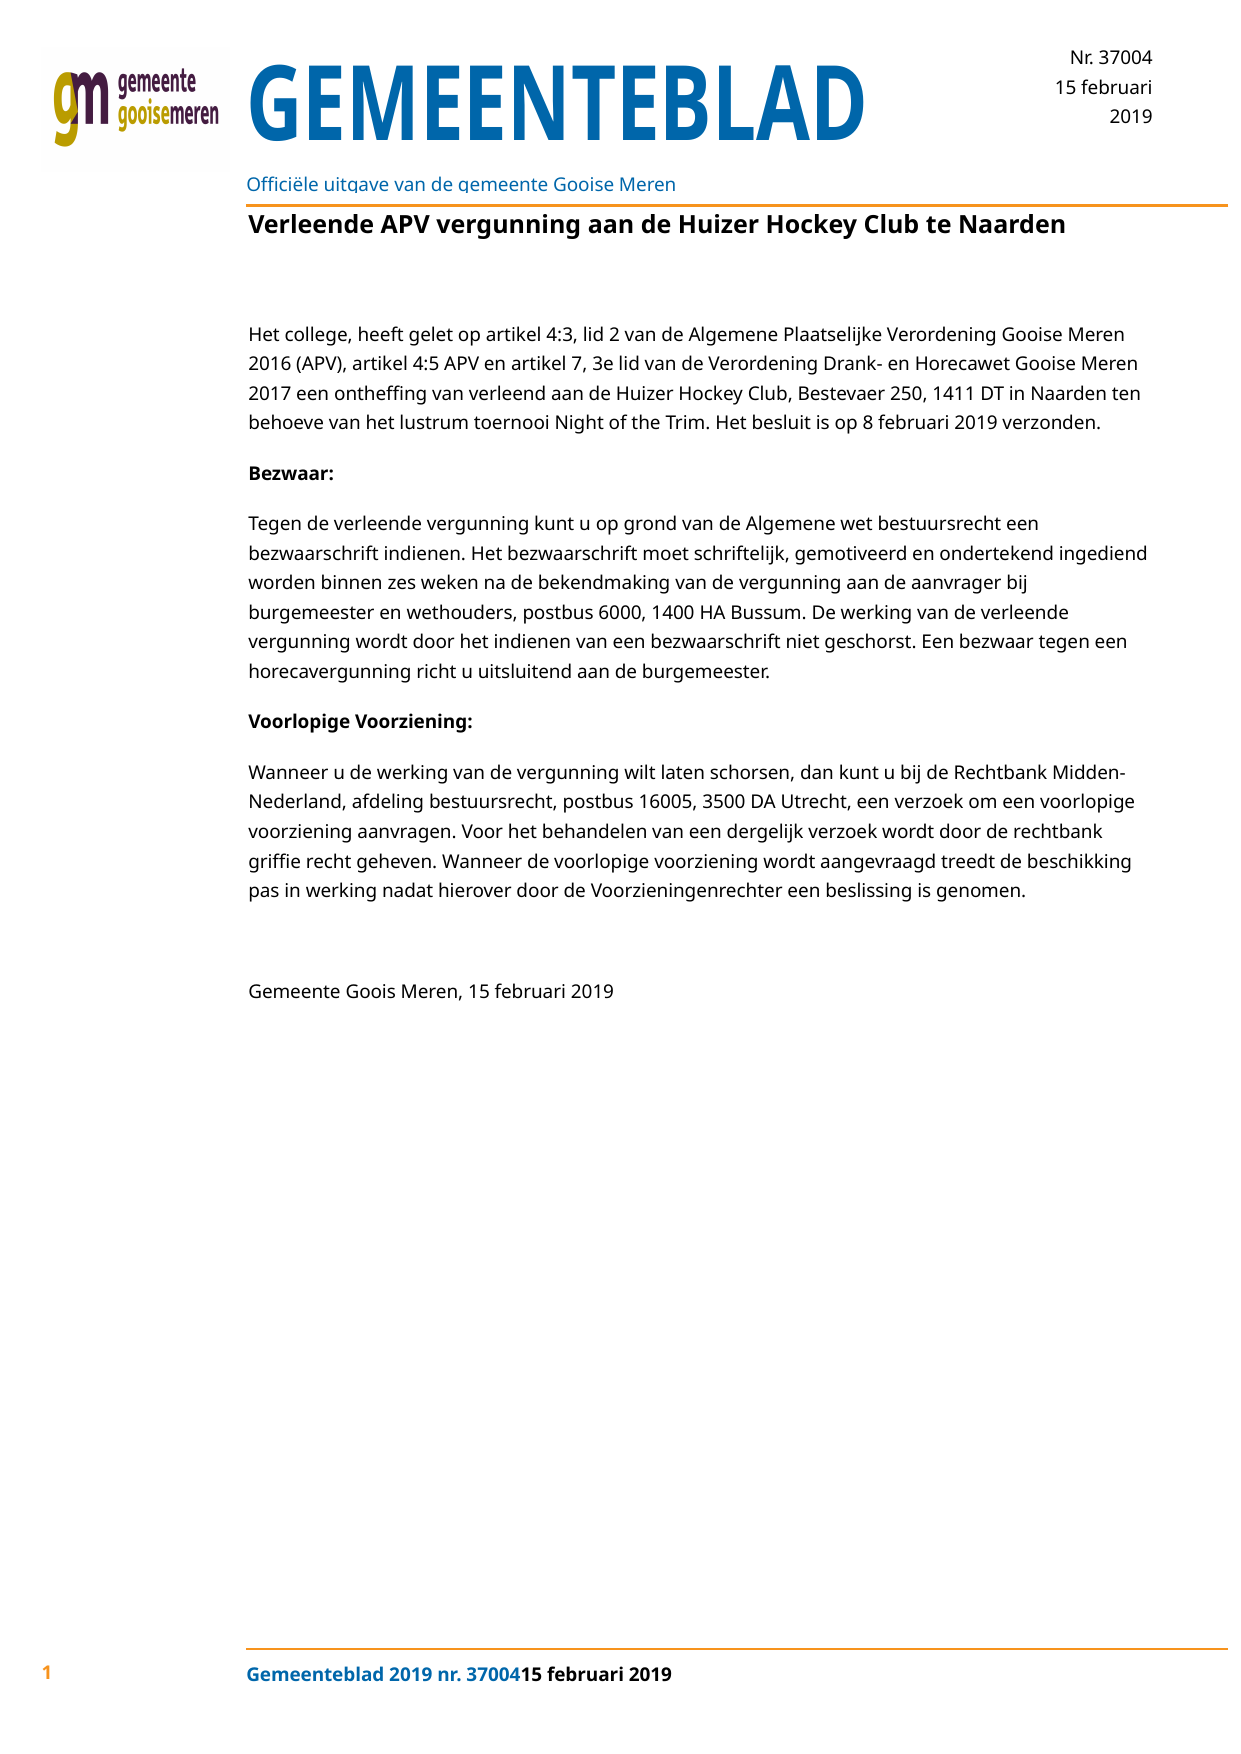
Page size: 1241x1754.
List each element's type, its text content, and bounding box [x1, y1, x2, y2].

text Verleende APV vergunning aan de Huizer Hockey Club te Naarden [248, 207, 1152, 241]
picture [41, 47, 231, 172]
text Voorlopige Voorziening: [248, 709, 1152, 734]
text Wanneer u de werking van de vergunning wilt laten schorsen, dan kunt u bij de Rechtbank Midden-Nederland, afdeling bestuursrecht, postbus 16005, 3500 DA Utrecht, een verzoek om een voorlopige voorziening aanvragen. Voor het behandelen van een dergelijk verzoek wordt door de rechtbank griffie recht geheven. Wanneer de voorlopige voorziening wordt aangevraagd treedt de beschikking pas in werking nadat hierover door de Voorzieningenrechter een beslissing is genomen. [248, 759, 1152, 903]
text Tegen de verleende vergunning kunt u op grond van de Algemene wet bestuursrecht een bezwaarschrift indienen. Het bezwaarschrift moet schriftelijk, gemotiveerd en ondertekend ingediend worden binnen zes weken na de bekendmaking van de vergunning aan de aanvrager bij burgemeester en wethouders, postbus 6000, 1400 HA Bussum. De werking van de verleende vergunning wordt door het indienen van een bezwaarschrift niet geschorst. Een bezwaar tegen een horecavergunning richt u uitsluitend aan de burgemeester. [248, 510, 1152, 684]
text Bezwaar: [248, 460, 1152, 486]
text Gemeente Goois Meren, 15 februari 2019 [248, 978, 1152, 1004]
text Het college, heeft gelet op artikel 4:3, lid 2 van de Algemene Plaatselijke Verordening Gooise Meren 2016 (APV), artikel 4:5 APV en artikel 7, 3e lid van de Verordening Drank- en Horecawet Gooise Meren 2017 een ontheffing van verleend aan de Huizer Hockey Club, Bestevaer 250, 1411 DT in Naarden ten behoeve van het lustrum toernooi Night of the Trim. Het besluit is op 8 februari 2019 verzonden. [248, 321, 1152, 435]
